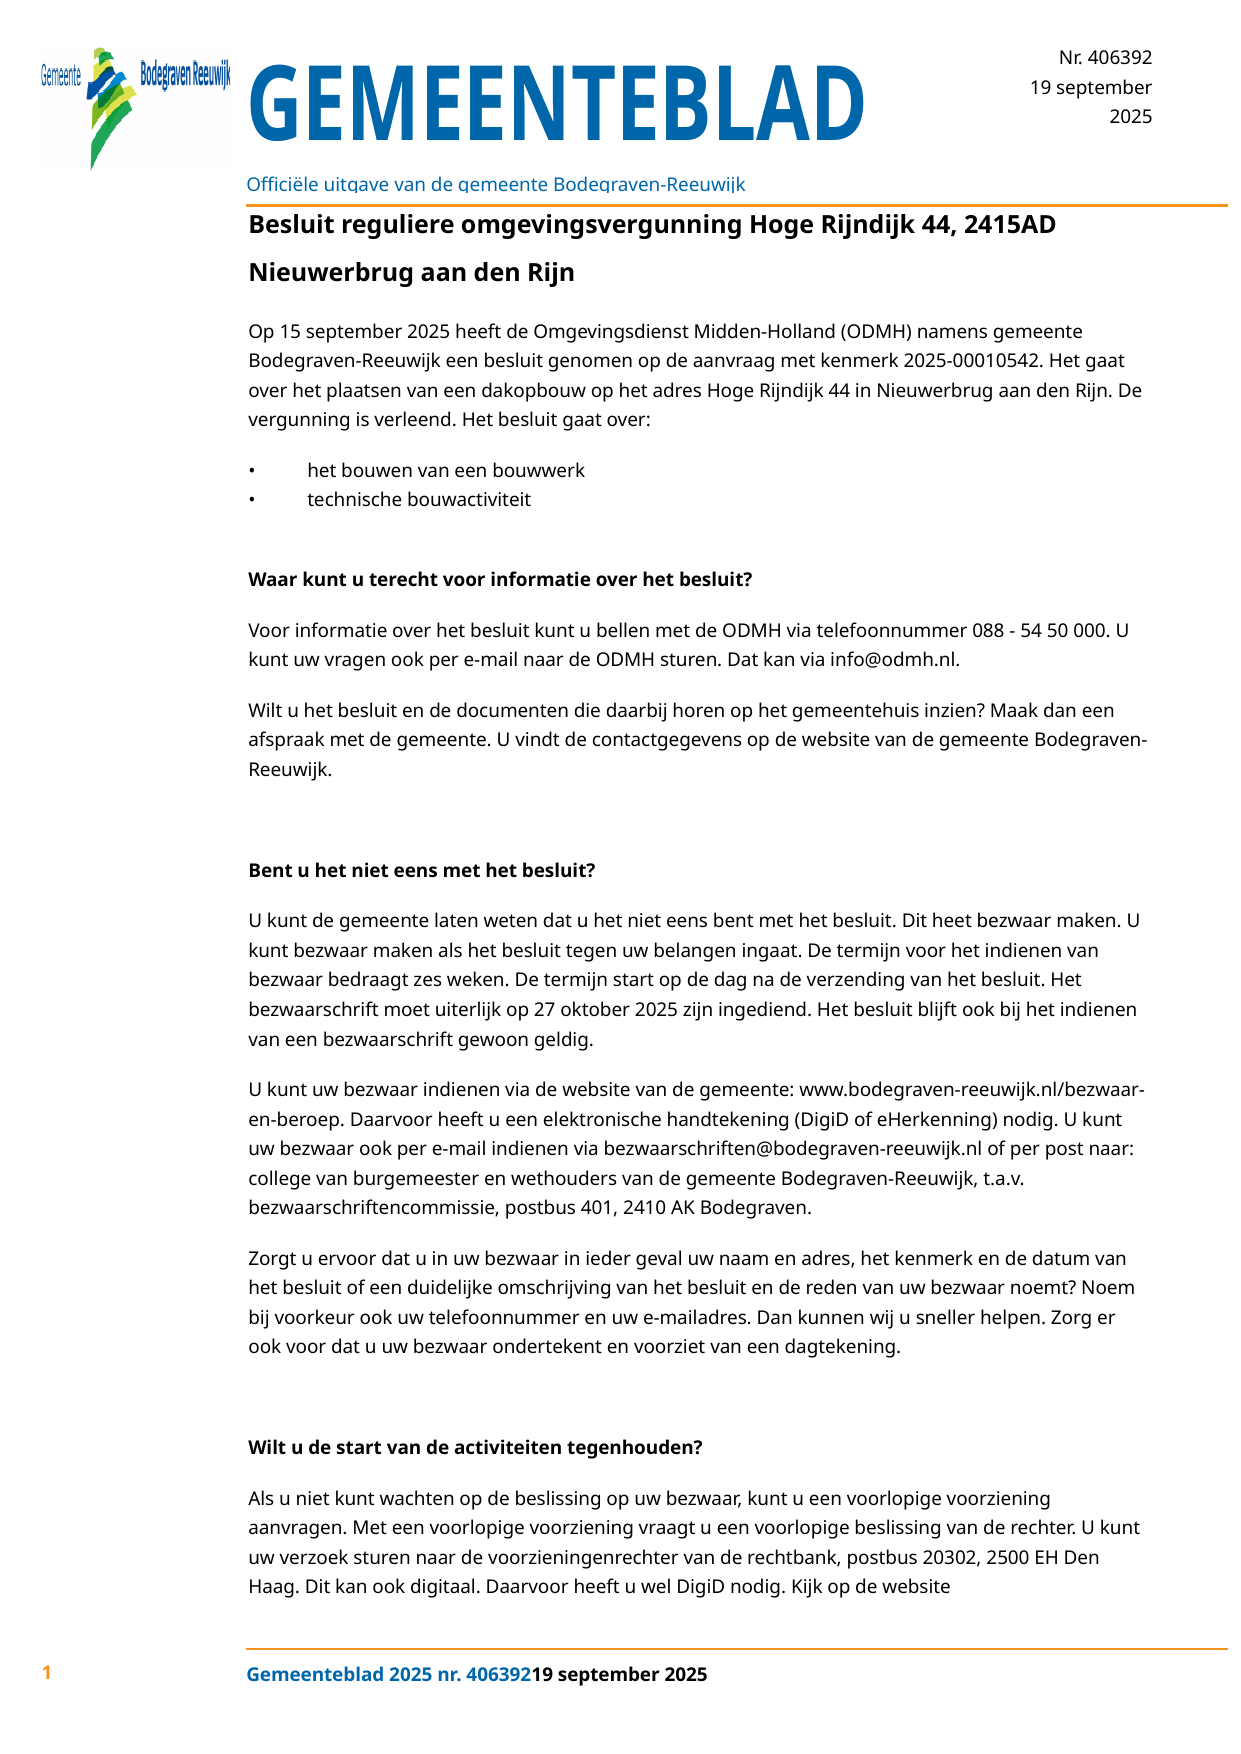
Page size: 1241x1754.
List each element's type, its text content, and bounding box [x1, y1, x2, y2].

picture [41, 47, 231, 172]
text Voor informatie over het besluit kunt u bellen met de ODMH via telefoonnummer 088 - 54 50 000. U kunt uw vragen ook per e-mail naar de ODMH sturen. Dat kan via info@odmh.nl. [248, 617, 1152, 672]
text U kunt uw bezwaar indienen via de website van de gemeente: www.bodegraven-reeuwijk.nl/bezwaar-en-beroep. Daarvoor heeft u een elektronische handtekening (DigiD of eHerkenning) nodig. U kunt uw bezwaar ook per e-mail indienen via bezwaarschriften@bodegraven-reeuwijk.nl of per post naar: college van burgemeester en wethouders van de gemeente Bodegraven-Reeuwijk, t.a.v. bezwaarschriftencommissie, postbus 401, 2410 AK Bodegraven. [248, 1076, 1152, 1220]
text Wilt u de start van de activiteiten tegenhouden? [248, 1434, 1152, 1460]
text Bent u het niet eens met het besluit? [248, 857, 1152, 883]
list het bouwen van een bouwwerk [248, 457, 1152, 483]
text U kunt de gemeente laten weten dat u het niet eens bent met het besluit. Dit heet bezwaar maken. U kunt bezwaar maken als het besluit tegen uw belangen ingaat. De termijn voor het indienen van bezwaar bedraagt zes weken. De termijn start op de dag na de verzending van het besluit. Het bezwaarschrift moet uiterlijk op 27 oktober 2025 zijn ingediend. Het besluit blijft ook bij het indienen van een bezwaarschrift gewoon geldig. [248, 907, 1152, 1052]
text Wilt u het besluit en de documenten die daarbij horen op het gemeentehuis inzien? Maak dan een afspraak met de gemeente. U vindt de contactgegevens op de website van de gemeente Bodegraven-Reeuwijk. [248, 697, 1152, 782]
text Zorgt u ervoor dat u in uw bezwaar in ieder geval uw naam en adres, het kenmerk en de datum van het besluit of een duidelijke omschrijving van het besluit en de reden van uw bezwaar noemt? Noem bij voorkeur ook uw telefoonnummer en uw e-mailadres. Dan kunnen wij u sneller helpen. Zorg er ook voor dat u uw bezwaar ondertekent en voorziet van een dagtekening. [248, 1245, 1152, 1359]
text Als u niet kunt wachten op de beslissing op uw bezwaar, kunt u een voorlopige voorziening aanvragen. Met een voorlopige voorziening vraagt u een voorlopige beslissing van de rechter. U kunt uw verzoek sturen naar de voorzieningenrechter van de rechtbank, postbus 20302, 2500 EH Den Haag. Dit kan ook digitaal. Daarvoor heeft u wel DigiD nodig. Kijk op de website [248, 1485, 1152, 1599]
list technische bouwactiviteit [248, 487, 1152, 512]
text Besluit reguliere omgevingsvergunning Hoge Rijndijk 44, 2415AD Nieuwerbrug aan den Rijn [248, 207, 1152, 288]
text Op 15 september 2025 heeft de Omgevingsdienst Midden-Holland (ODMH) namens gemeente Bodegraven-Reeuwijk een besluit genomen op de aanvraag met kenmerk 2025-00010542. Het gaat over het plaatsen van een dakopbouw op het adres Hoge Rijndijk 44 in Nieuwerbrug aan den Rijn. De vergunning is verleend. Het besluit gaat over: [248, 318, 1152, 432]
text Waar kunt u terecht voor informatie over het besluit? [248, 567, 1152, 592]
